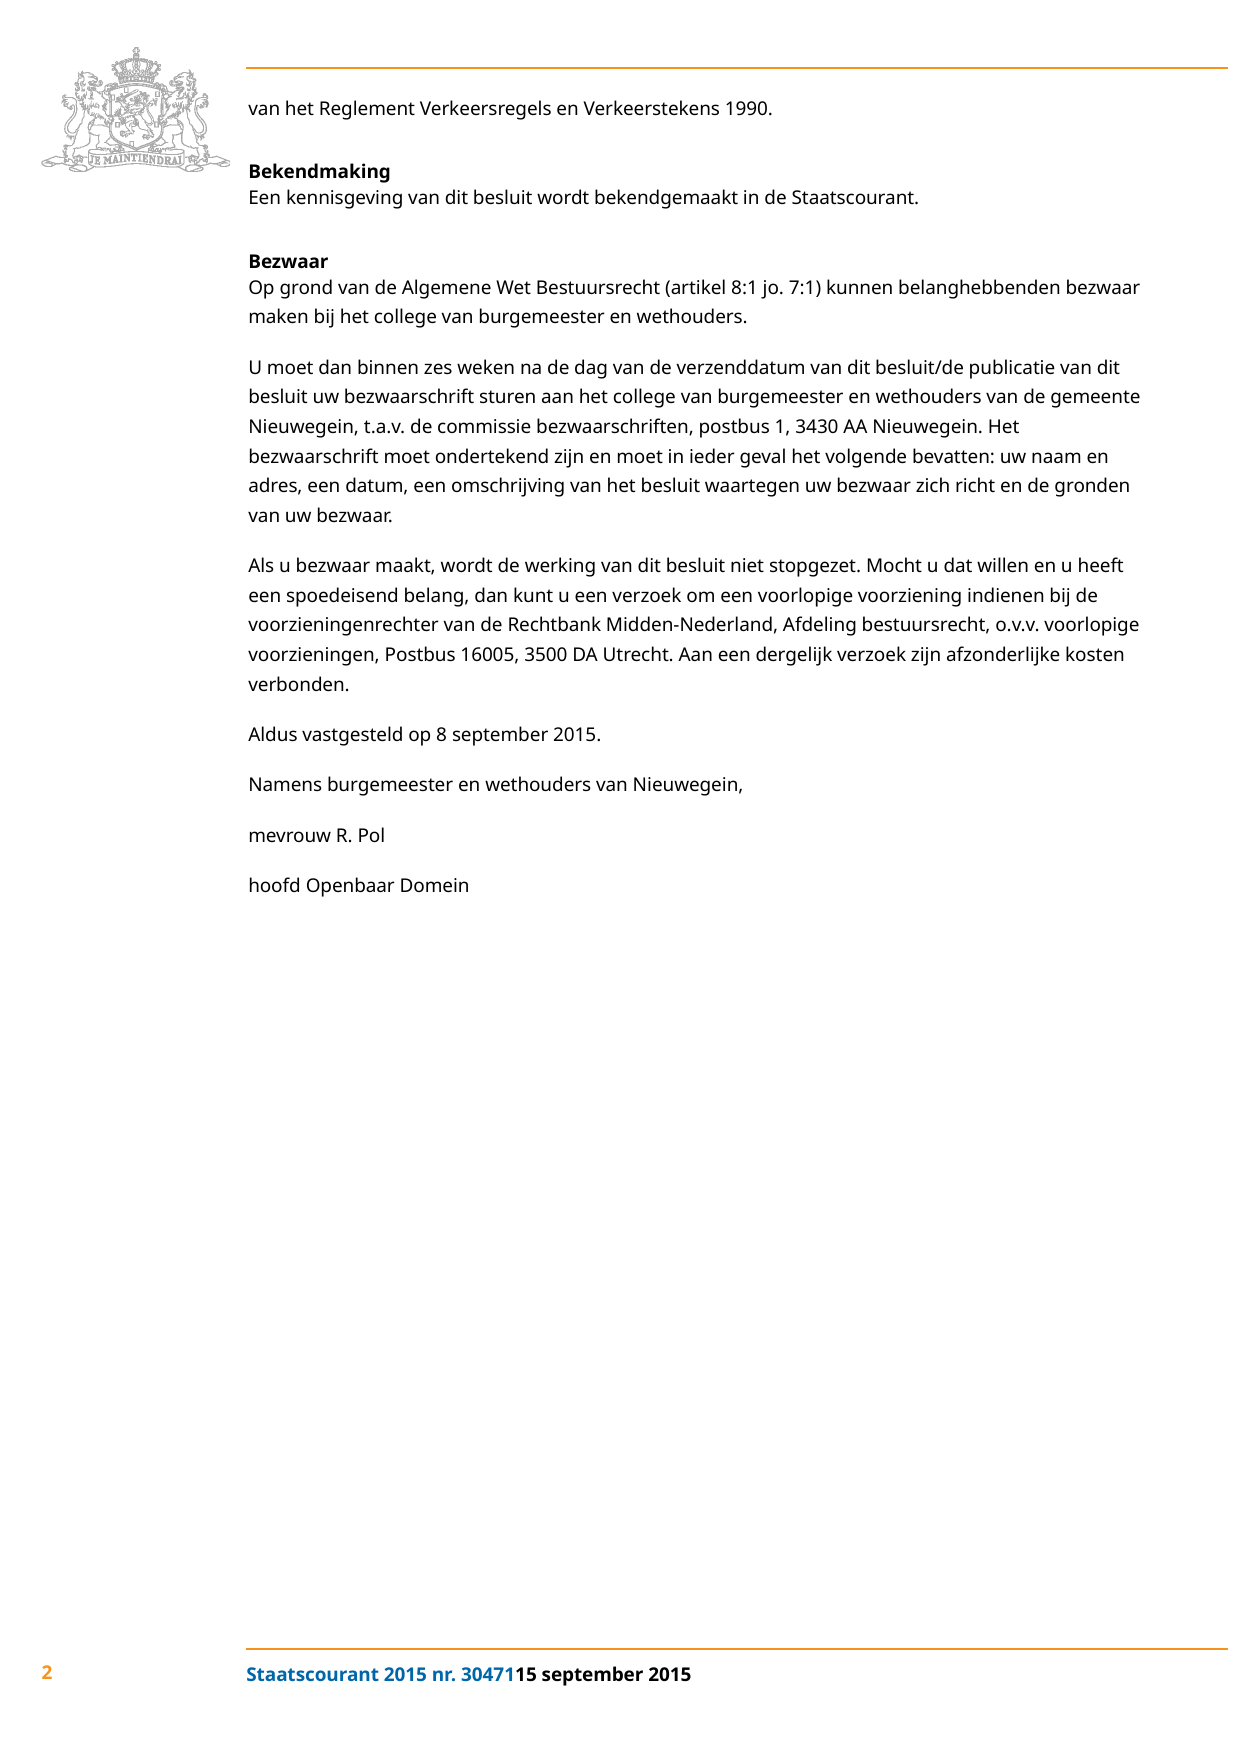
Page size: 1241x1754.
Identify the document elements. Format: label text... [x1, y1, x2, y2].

text van het Reglement Verkeersregels en Verkeerstekens 1990. [248, 95, 1152, 121]
picture [41, 47, 231, 172]
text hoofd Openbaar Domein [248, 872, 1152, 898]
text mevrouw R. Pol [248, 822, 1152, 848]
text Bezwaar [248, 248, 1152, 274]
text Aldus vastgesteld op 8 september 2015. [248, 721, 1152, 747]
text U moet dan binnen zes weken na de dag van de verzenddatum van dit besluit/de publicatie van dit besluit uw bezwaarschrift sturen aan het college van burgemeester en wethouders van de gemeente Nieuwegein, t.a.v. de commissie bezwaarschriften, postbus 1, 3430 AA Nieuwegein. Het bezwaarschrift moet ondertekend zijn en moet in ieder geval het volgende bevatten: uw naam en adres, een datum, een omschrijving van het besluit waartegen uw bezwaar zich richt en de gronden van uw bezwaar. [248, 354, 1152, 528]
text Als u bezwaar maakt, wordt de werking van dit besluit niet stopgezet. Mocht u dat willen en u heeft een spoedeisend belang, dan kunt u een verzoek om een voorlopige voorziening indienen bij de voorzieningenrechter van de Rechtbank Midden-Nederland, Afdeling bestuursrecht, o.v.v. voorlopige voorzieningen, Postbus 16005, 3500 DA Utrecht. Aan een dergelijk verzoek zijn afzonderlijke kosten verbonden. [248, 552, 1152, 697]
text Namens burgemeester en wethouders van Nieuwegein, [248, 772, 1152, 797]
text Bekendmaking [248, 159, 1152, 184]
text Een kennisgeving van dit besluit wordt bekendgemaakt in de Staatscourant. [248, 184, 1152, 210]
text Op grond van de Algemene Wet Bestuursrecht (artikel 8:1 jo. 7:1) kunnen belanghebbenden bezwaar maken bij het college van burgemeester en wethouders. [248, 274, 1152, 329]
